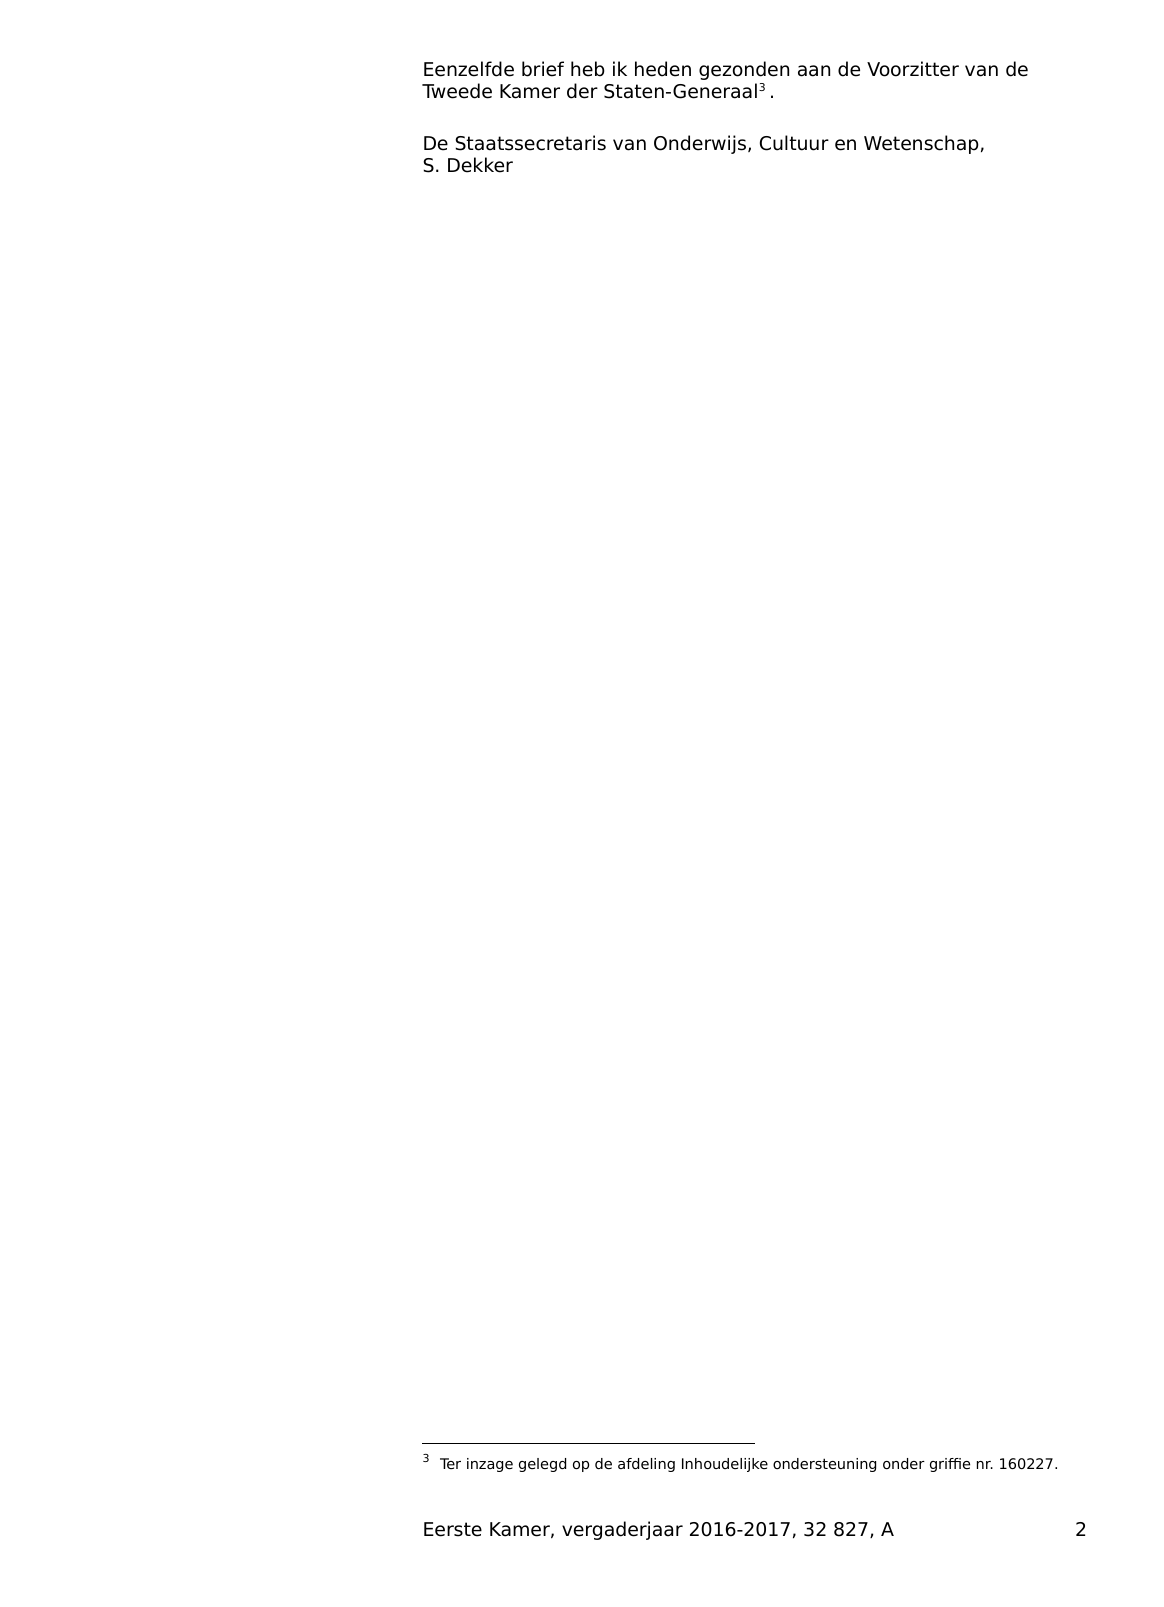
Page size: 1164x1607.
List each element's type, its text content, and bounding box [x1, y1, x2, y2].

text De Staatssecretaris van Onderwijs, Cultuur en Wetenschap, S. Dekker [422, 133, 1087, 177]
text Ter inzage gelegd op de afdeling Inhoudelijke ondersteuning onder griffie nr. 160227. [422, 1452, 1087, 1474]
text Eenzelfde brief heb ik heden gezonden aan de Voorzitter van de Tweede Kamer der Staten-Generaal. [422, 59, 1087, 103]
